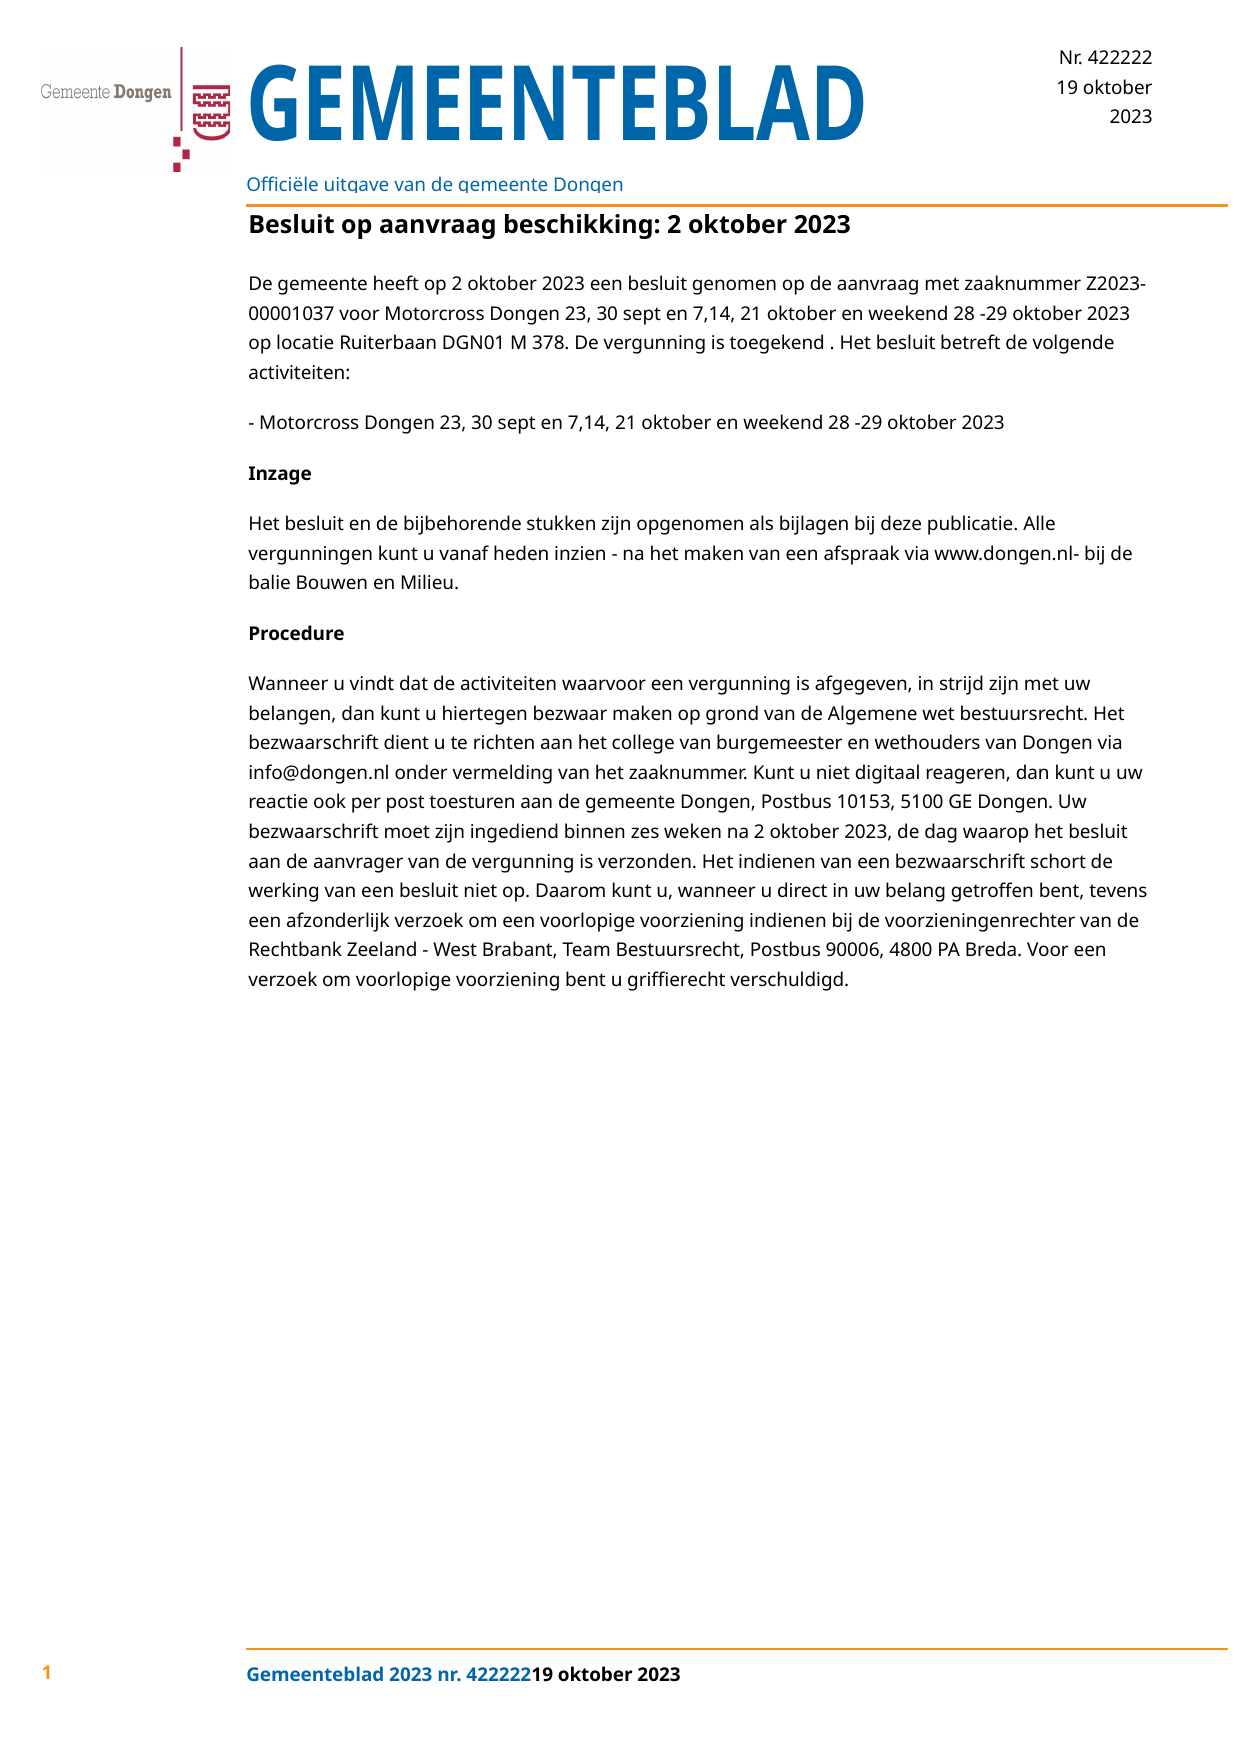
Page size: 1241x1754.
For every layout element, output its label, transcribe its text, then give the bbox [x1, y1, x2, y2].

text Procedure [248, 620, 1152, 646]
picture [41, 47, 231, 172]
text De gemeente heeft op 2 oktober 2023 een besluit genomen op de aanvraag met zaaknummer Z2023-00001037 voor Motorcross Dongen 23, 30 sept en 7,14, 21 oktober en weekend 28 -29 oktober 2023 op locatie Ruiterbaan DGN01 M 378. De vergunning is toegekend . Het besluit betreft de volgende activiteiten: [248, 270, 1152, 385]
text Inzage [248, 460, 1152, 486]
text Besluit op aanvraag beschikking: 2 oktober 2023 [248, 207, 1152, 241]
text - Motorcross Dongen 23, 30 sept en 7,14, 21 oktober en weekend 28 -29 oktober 2023 [248, 409, 1152, 435]
text Wanneer u vindt dat de activiteiten waarvoor een vergunning is afgegeven, in strijd zijn met uw belangen, dan kunt u hiertegen bezwaar maken op grond van de Algemene wet bestuursrecht. Het bezwaarschrift dient u te richten aan het college van burgemeester en wethouders van Dongen via info@dongen.nl onder vermelding van het zaaknummer. Kunt u niet digitaal reageren, dan kunt u uw reactie ook per post toesturen aan de gemeente Dongen, Postbus 10153, 5100 GE Dongen. Uw bezwaarschrift moet zijn ingediend binnen zes weken na 2 oktober 2023, de dag waarop het besluit aan de aanvrager van de vergunning is verzonden. Het indienen van een bezwaarschrift schort de werking van een besluit niet op. Daarom kunt u, wanneer u direct in uw belang getroffen bent, tevens een afzonderlijk verzoek om een voorlopige voorziening indienen bij de voorzieningenrechter van de Rechtbank Zeeland - West Brabant, Team Bestuursrecht, Postbus 90006, 4800 PA Breda. Voor een verzoek om voorlopige voorziening bent u griffierecht verschuldigd. [248, 670, 1152, 992]
text Het besluit en de bijbehorende stukken zijn opgenomen als bijlagen bij deze publicatie. Alle vergunningen kunt u vanaf heden inzien - na het maken van een afspraak via www.dongen.nl- bij de balie Bouwen en Milieu. [248, 510, 1152, 595]
